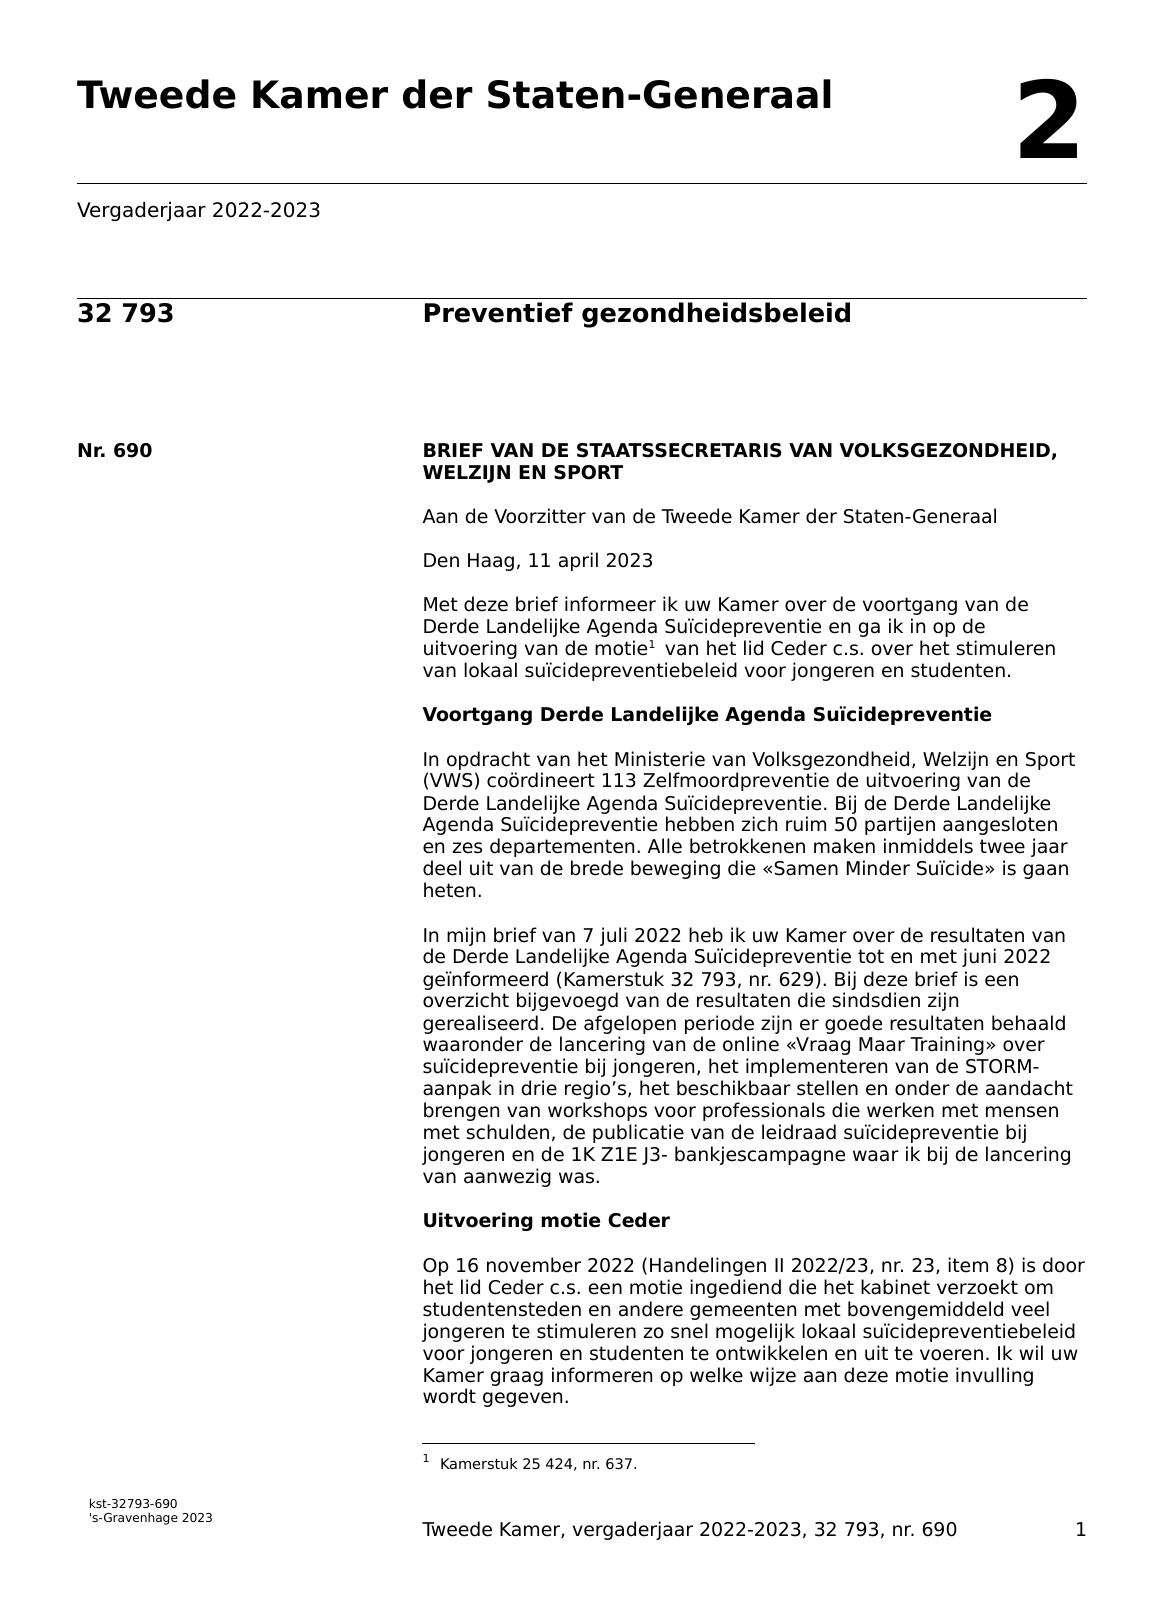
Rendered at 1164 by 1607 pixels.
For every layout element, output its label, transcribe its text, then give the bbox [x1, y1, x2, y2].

text In mijn brief van 7 juli 2022 heb ik uw Kamer over de resultaten van de Derde Landelijke Agenda Suïcidepreventie tot en met juni 2022 geïnformeerd (Kamerstuk 32 793, nr. 629). Bij deze brief is een overzicht bijgevoegd van de resultaten die sindsdien zijn gerealiseerd. De afgelopen periode zijn er goede resultaten behaald waaronder de lancering van de online «Vraag Maar Training» over suïcidepreventie bij jongeren, het implementeren van de STORM- aanpak in drie regio’s, het beschikbaar stellen en onder de aandacht brengen van workshops voor professionals die werken met mensen met schulden, de publicatie van de leidraad suïcidepreventie bij jongeren en de 1K Z1E J3- bankjescampagne waar ik bij de lancering van aanwezig was. [422, 924, 1087, 1188]
text 's-Gravenhage 2023 [88, 1511, 323, 1525]
subtitle Uitvoering motie Ceder [422, 1210, 1087, 1232]
text Den Haag, 11 april 2023 [422, 550, 1087, 572]
text Kamerstuk 25 424, nr. 637. [422, 1452, 1087, 1474]
table_header 2 [886, 59, 1087, 183]
table_cell Vergaderjaar 2022-2023 [77, 184, 1087, 298]
text Met deze brief informeer ik uw Kamer over de voortgang van de Derde Landelijke Agenda Suïcidepreventie en ga ik in op de uitvoering van de motie van het lid Ceder c.s. over het stimuleren van lokaal suïcidepreventiebeleid voor jongeren en studenten. [422, 594, 1087, 682]
subtitle Voortgang Derde Landelijke Agenda Suïcidepreventie [422, 704, 1087, 726]
text In opdracht van het Ministerie van Volksgezondheid, Welzijn en Sport (VWS) coördineert 113 Zelfmoordpreventie de uitvoering van de Derde Landelijke Agenda Suïcidepreventie. Bij de Derde Landelijke Agenda Suïcidepreventie hebben zich ruim 50 partijen aangesloten en zes departementen. Alle betrokkenen maken inmiddels twee jaar deel uit van de brede beweging die «Samen Minder Suïcide» is gaan heten. [422, 748, 1087, 902]
subtitle 32 793 Preventief gezondheidsbeleid [77, 299, 1087, 329]
subtitle Nr. 690 BRIEF VAN DE STAATSSECRETARIS VAN VOLKSGEZONDHEID, WELZIJN EN SPORT [77, 440, 1087, 484]
text Op 16 november 2022 (Handelingen II 2022/23, nr. 23, item 8) is door het lid Ceder c.s. een motie ingediend die het kabinet verzoekt om studentensteden en andere gemeenten met bovengemiddeld veel jongeren te stimuleren zo snel mogelijk lokaal suïcidepreventiebeleid voor jongeren en studenten te ontwikkelen en uit te voeren. Ik wil uw Kamer graag informeren op welke wijze aan deze motie invulling wordt gegeven. [422, 1254, 1087, 1408]
text kst-32793-690 [88, 1497, 323, 1511]
text Aan de Voorzitter van de Tweede Kamer der Staten-Generaal [422, 506, 1087, 528]
table_header Tweede Kamer der Staten-Generaal [77, 59, 886, 183]
